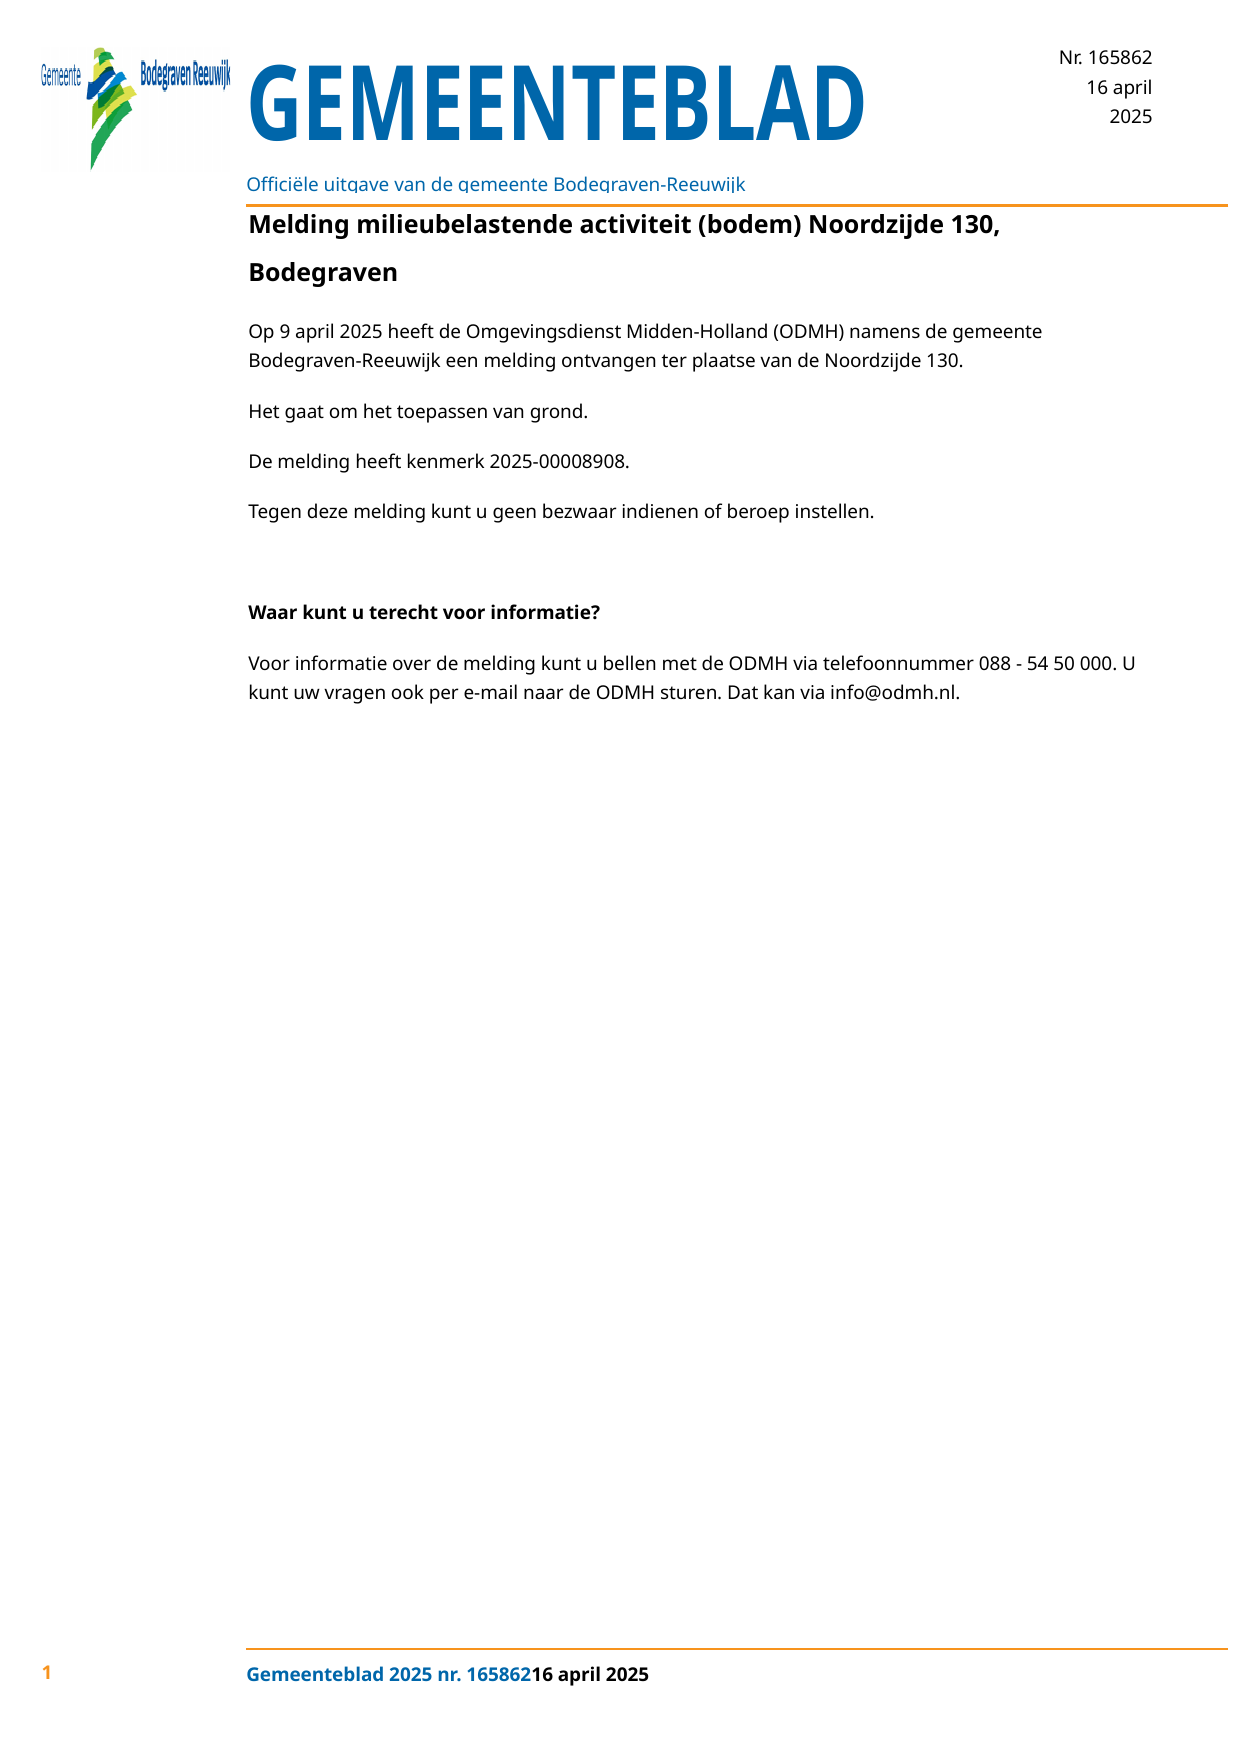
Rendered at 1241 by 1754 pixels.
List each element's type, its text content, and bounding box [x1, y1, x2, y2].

text Melding milieubelastende activiteit (bodem) Noordzijde 130, Bodegraven [248, 207, 1152, 288]
text Het gaat om het toepassen van grond. [248, 398, 1152, 424]
picture [41, 47, 231, 172]
text Waar kunt u terecht voor informatie? [248, 599, 1152, 625]
text Tegen deze melding kunt u geen bezwaar indienen of beroep instellen. [248, 499, 1152, 524]
text Voor informatie over de melding kunt u bellen met de ODMH via telefoonnummer 088 - 54 50 000. U kunt uw vragen ook per e-mail naar de ODMH sturen. Dat kan via info@odmh.nl. [248, 650, 1152, 705]
text Op 9 april 2025 heeft de Omgevingsdienst Midden-Holland (ODMH) namens de gemeente Bodegraven-Reeuwijk een melding ontvangen ter plaatse van de Noordzijde 130. [248, 318, 1152, 373]
text De melding heeft kenmerk 2025-00008908. [248, 448, 1152, 474]
